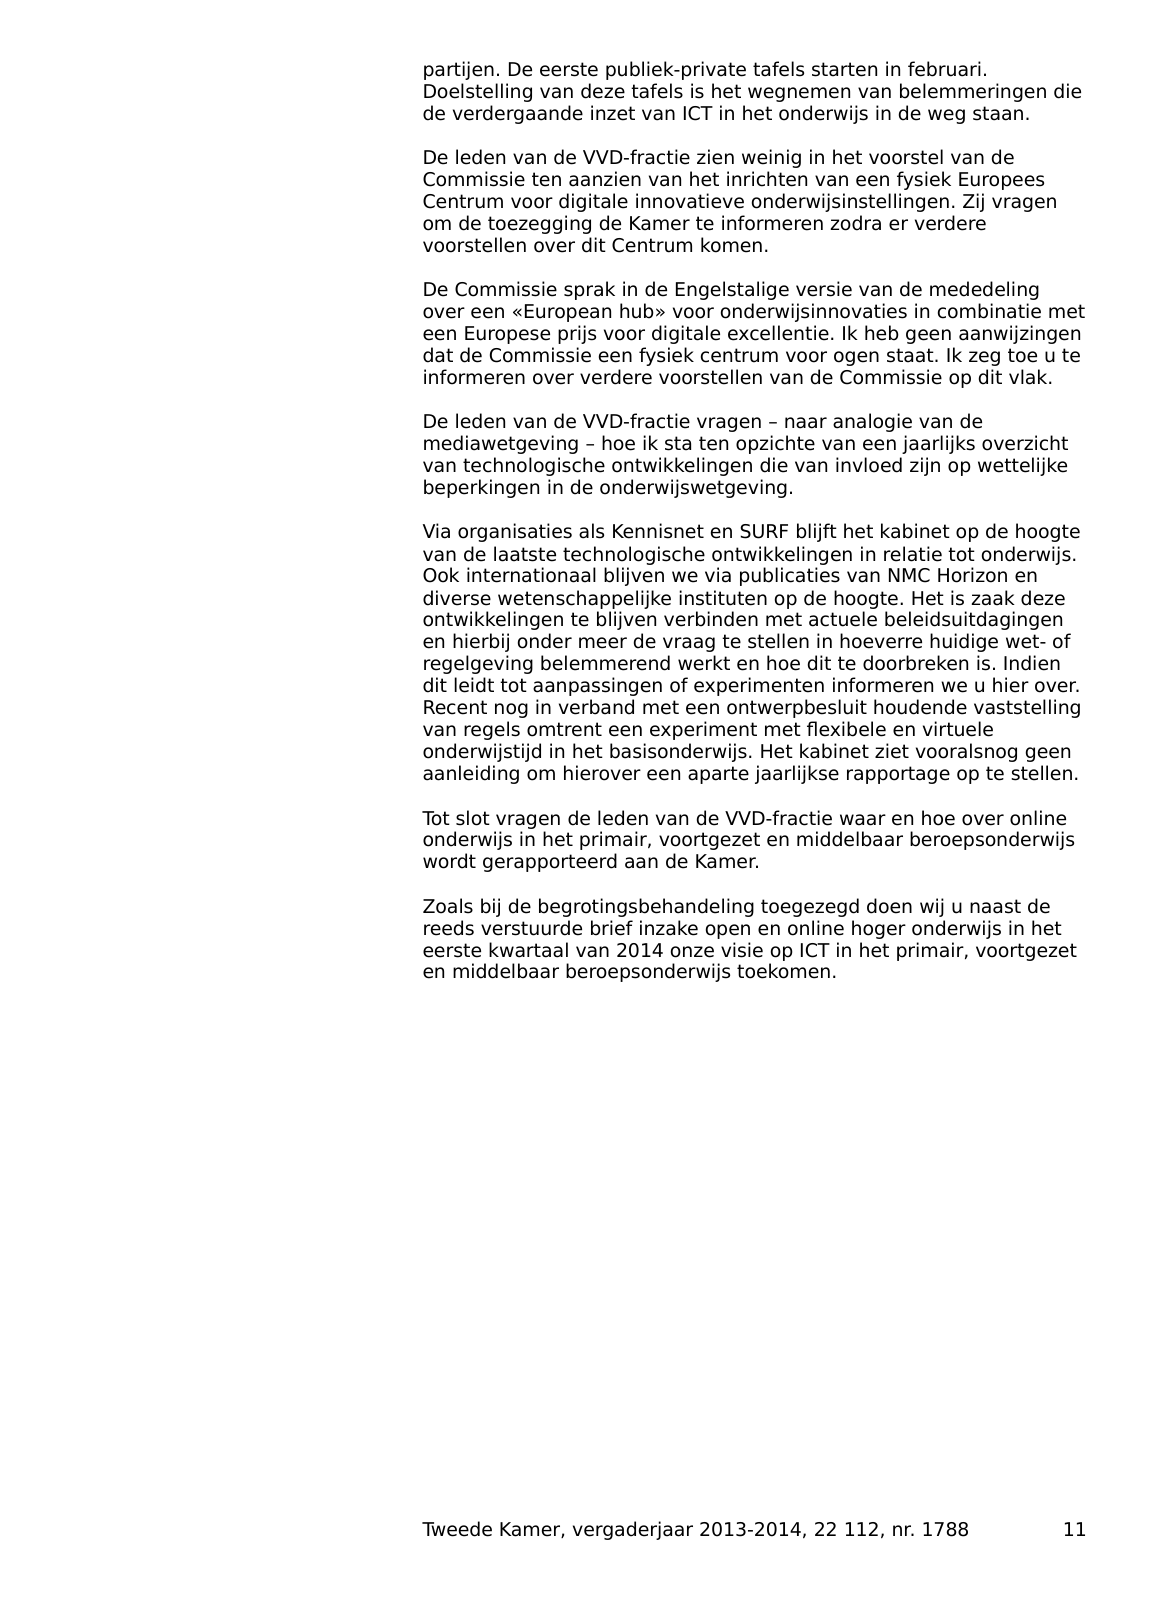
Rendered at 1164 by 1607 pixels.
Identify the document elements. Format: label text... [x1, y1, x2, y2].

text De leden van de VVD-fractie zien weinig in het voorstel van de Commissie ten aanzien van het inrichten van een fysiek Europees Centrum voor digitale innovatieve onderwijsinstellingen. Zij vragen om de toezegging de Kamer te informeren zodra er verdere voorstellen over dit Centrum komen. [422, 147, 1087, 257]
text De Commissie sprak in de Engelstalige versie van de mededeling over een «European hub» voor onderwijsinnovaties in combinatie met een Europese prijs voor digitale excellentie. Ik heb geen aanwijzingen dat de Commissie een fysiek centrum voor ogen staat. Ik zeg toe u te informeren over verdere voorstellen van de Commissie op dit vlak. [422, 279, 1087, 389]
text Via organisaties als Kennisnet en SURF blijft het kabinet op de hoogte van de laatste technologische ontwikkelingen in relatie tot onderwijs. Ook internationaal blijven we via publicaties van NMC Horizon en diverse wetenschappelijke instituten op de hoogte. Het is zaak deze ontwikkelingen te blijven verbinden met actuele beleidsuitdagingen en hierbij onder meer de vraag te stellen in hoeverre huidige wet- of regelgeving belemmerend werkt en hoe dit te doorbreken is. Indien dit leidt tot aanpassingen of experimenten informeren we u hier over. Recent nog in verband met een ontwerpbesluit houdende vaststelling van regels omtrent een experiment met flexibele en virtuele onderwijstijd in het basisonderwijs. Het kabinet ziet vooralsnog geen aanleiding om hierover een aparte jaarlijkse rapportage op te stellen. [422, 521, 1087, 785]
text Tot slot vragen de leden van de VVD-fractie waar en hoe over online onderwijs in het primair, voortgezet en middelbaar beroepsonderwijs wordt gerapporteerd aan de Kamer. [422, 807, 1087, 873]
text Zoals bij de begrotingsbehandeling toegezegd doen wij u naast de reeds verstuurde brief inzake open en online hoger onderwijs in het eerste kwartaal van 2014 onze visie op ICT in het primair, voortgezet en middelbaar beroepsonderwijs toekomen. [422, 896, 1087, 983]
text partijen. De eerste publiek-private tafels starten in februari. Doelstelling van deze tafels is het wegnemen van belemmeringen die de verdergaande inzet van ICT in het onderwijs in de weg staan. [422, 59, 1087, 125]
text De leden van de VVD-fractie vragen – naar analogie van de mediawetgeving – hoe ik sta ten opzichte van een jaarlijks overzicht van technologische ontwikkelingen die van invloed zijn op wettelijke beperkingen in de onderwijswetgeving. [422, 411, 1087, 499]
